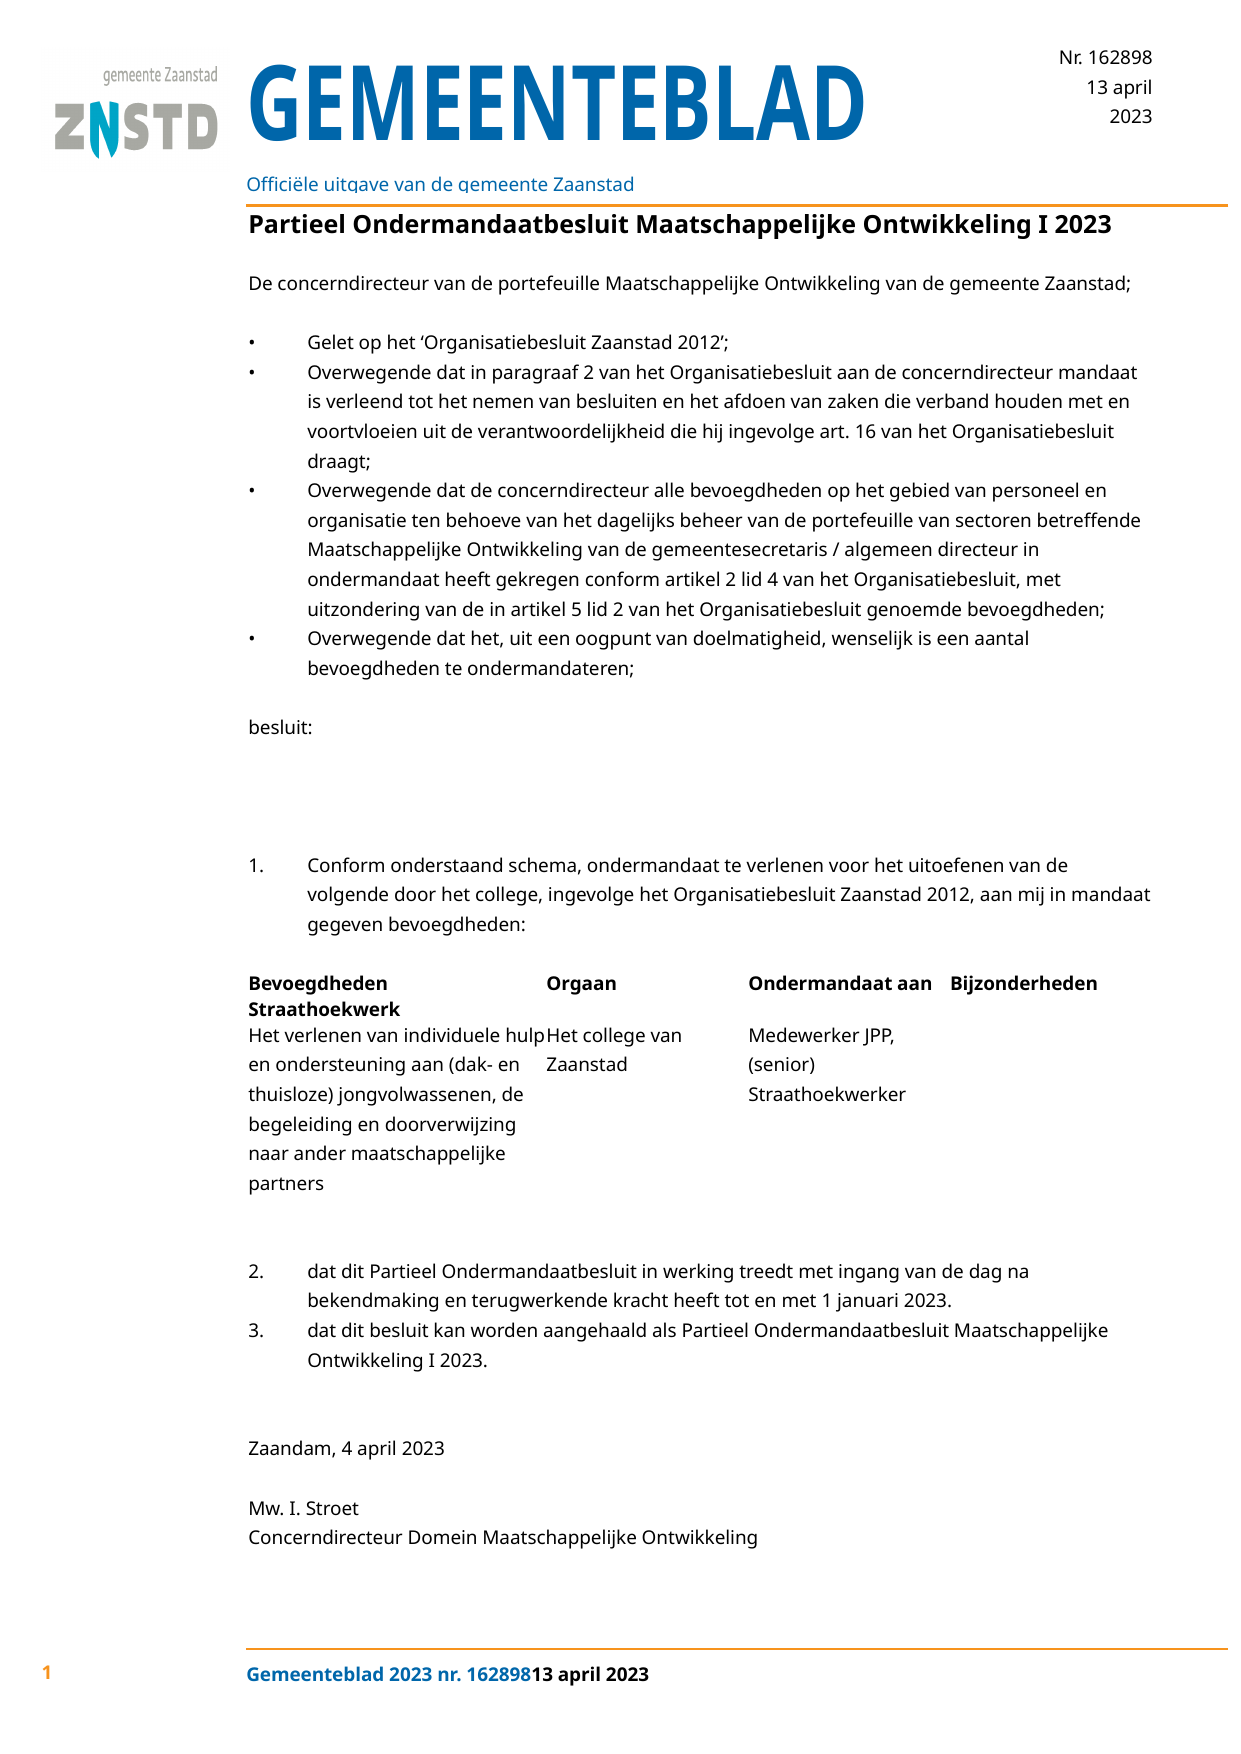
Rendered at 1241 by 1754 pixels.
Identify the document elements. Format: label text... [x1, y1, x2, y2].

text besluit: [248, 714, 1152, 740]
table_cell [546, 996, 748, 1022]
list Conform onderstaand schema, ondermandaat te verlenen voor het uitoefenen van de volgende door het college, ingevolge het Organisatiebesluit Zaanstad 2012, aan mij in mandaat gegeven bevoegdheden: [248, 852, 1152, 937]
table_header Orgaan [546, 971, 748, 996]
table_cell Het college van Zaanstad [546, 1022, 748, 1196]
list Overwegende dat het, uit een oogpunt van doelmatigheid, wenselijk is een aantal bevoegdheden te ondermandateren; [248, 625, 1152, 681]
table_cell [950, 996, 1152, 1022]
table_cell [950, 1022, 1152, 1196]
table_header Bijzonderheden [950, 971, 1152, 996]
table_cell Straathoekwerk [248, 996, 546, 1022]
text Concerndirecteur Domein Maatschappelijke Ontwikkeling [248, 1524, 1152, 1550]
picture [41, 47, 231, 172]
table_cell Het verlenen van individuele hulp en ondersteuning aan (dak- en thuisloze) jongvolwassenen, de begeleiding en doorverwijzing naar ander maatschappelijke partners [248, 1022, 546, 1196]
text De concerndirecteur van de portefeuille Maatschappelijke Ontwikkeling van de gemeente Zaanstad; [248, 270, 1152, 296]
list dat dit besluit kan worden aangehaald als Partieel Ondermandaatbesluit Maatschappelijke Ontwikkeling I 2023. [248, 1317, 1152, 1372]
list Gelet op het ‘Organisatiebesluit Zaanstad 2012’; [248, 329, 1152, 355]
table_header Bevoegdheden [248, 971, 546, 996]
table_cell Medewerker JPP, (senior) Straathoekwerker [748, 1022, 950, 1196]
text Zaandam, 4 april 2023 [248, 1436, 1152, 1461]
text Partieel Ondermandaatbesluit Maatschappelijke Ontwikkeling I 2023 [248, 207, 1152, 241]
text Mw. I. Stroet [248, 1495, 1152, 1520]
list Overwegende dat in paragraaf 2 van het Organisatiebesluit aan de concerndirecteur mandaat is verleend tot het nemen van besluiten en het afdoen van zaken die verband houden met en voortvloeien uit de verantwoordelijkheid die hij ingevolge art. 16 van het Organisatiebesluit draagt; [248, 359, 1152, 473]
table_cell [748, 996, 950, 1022]
list Overwegende dat de concerndirecteur alle bevoegdheden op het gebied van personeel en organisatie ten behoeve van het dagelijks beheer van de portefeuille van sectoren betreffende Maatschappelijke Ontwikkeling van de gemeentesecretaris / algemeen directeur in ondermandaat heeft gekregen conform artikel 2 lid 4 van het Organisatiebesluit, met uitzondering van de in artikel 5 lid 2 van het Organisatiebesluit genoemde bevoegdheden; [248, 477, 1152, 621]
list dat dit Partieel Ondermandaatbesluit in werking treedt met ingang van de dag na bekendmaking en terugwerkende kracht heeft tot en met 1 januari 2023. [248, 1258, 1152, 1313]
table_header Ondermandaat aan [748, 971, 950, 996]
